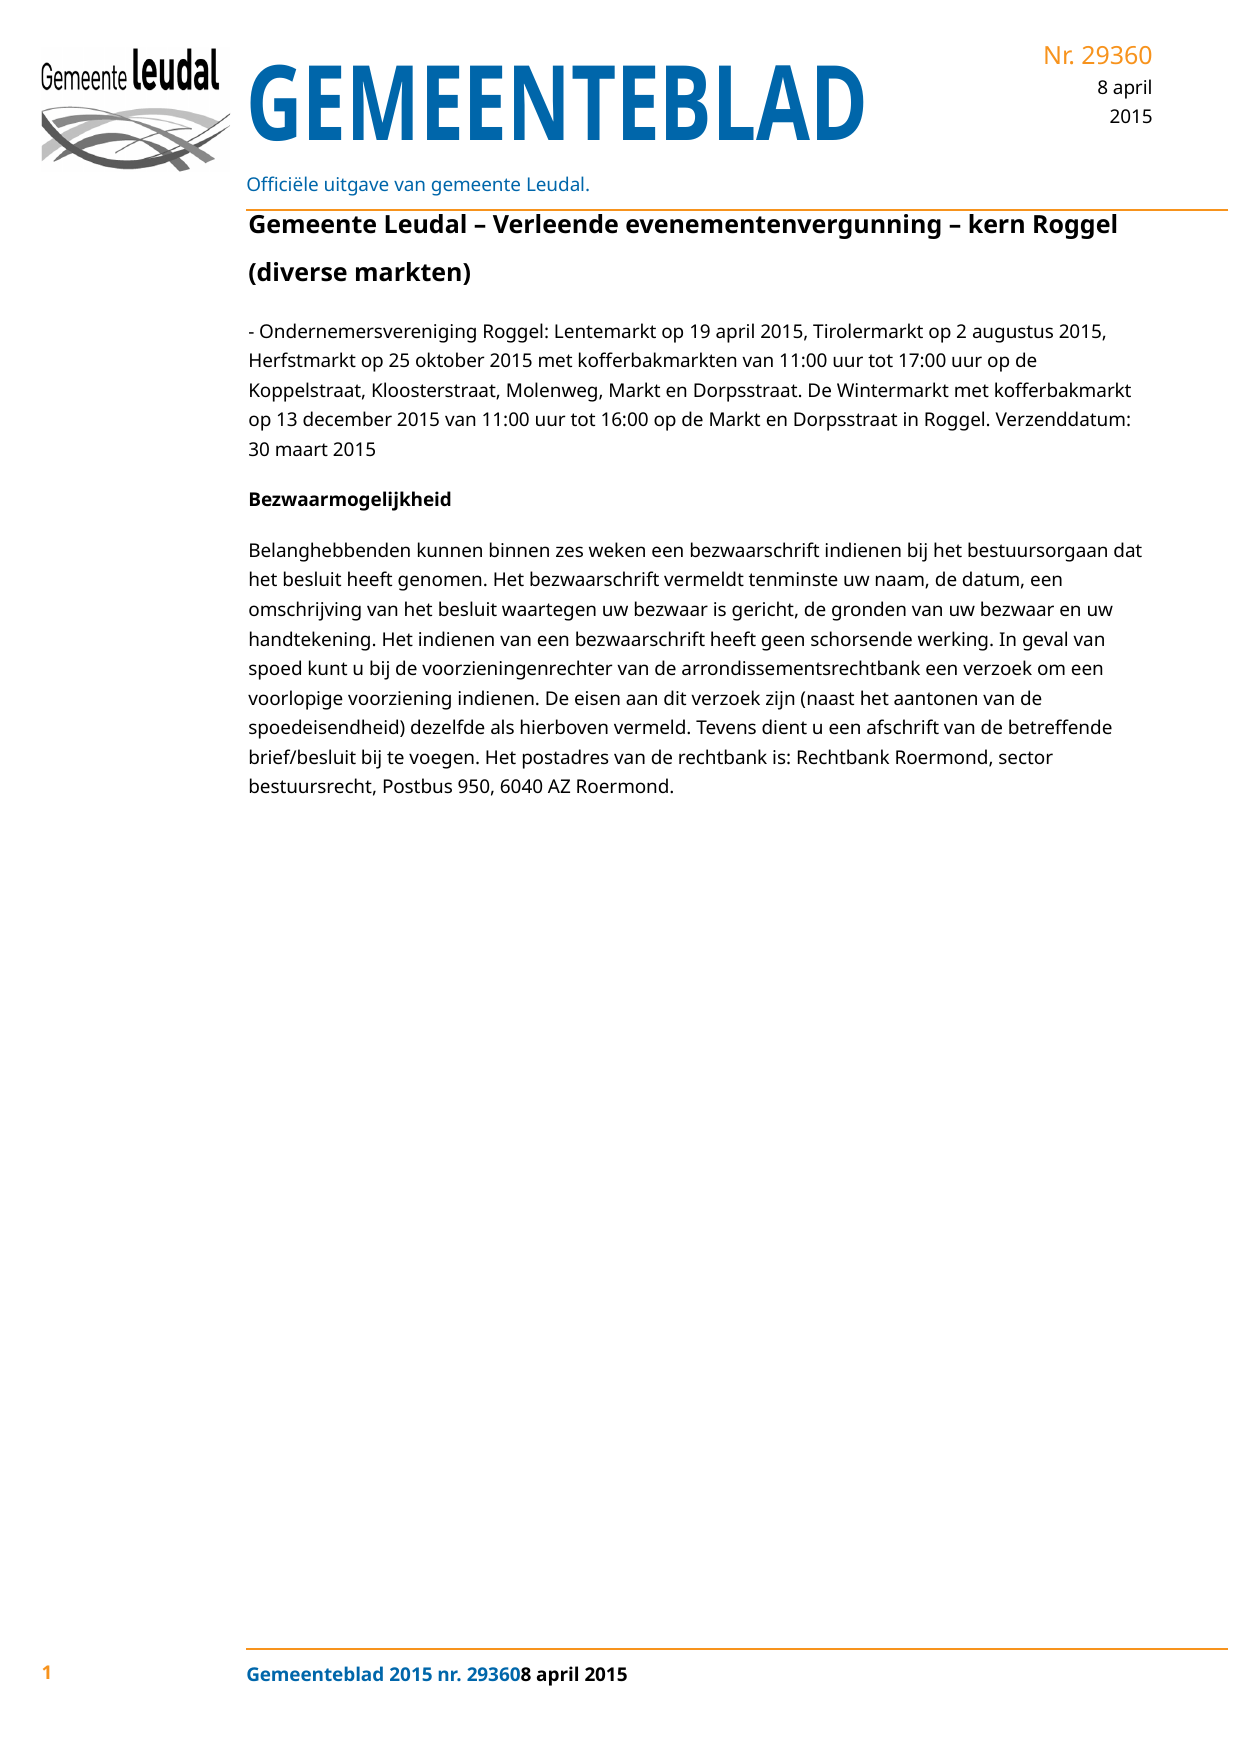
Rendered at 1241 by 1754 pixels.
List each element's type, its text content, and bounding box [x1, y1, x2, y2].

text Belanghebbenden kunnen binnen zes weken een bezwaarschrift indienen bij het bestuursorgaan dat het besluit heeft genomen. Het bezwaarschrift vermeldt tenminste uw naam, de datum, een omschrijving van het besluit waartegen uw bezwaar is gericht, de gronden van uw bezwaar en uw handtekening. Het indienen van een bezwaarschrift heeft geen schorsende werking. In geval van spoed kunt u bij de voorzieningenrechter van de arrondissementsrechtbank een verzoek om een voorlopige voorziening indienen. De eisen aan dit verzoek zijn (naast het aantonen van de spoedeisendheid) dezelfde als hierboven vermeld. Tevens dient u een afschrift van de betreffende brief/besluit bij te voegen. Het postadres van de rechtbank is: Rechtbank Roermond, sector bestuursrecht, Postbus 950, 6040 AZ Roermond. [248, 537, 1152, 799]
picture [41, 47, 231, 172]
text Gemeente Leudal – Verleende evenementenvergunning – kern Roggel (diverse markten) [248, 211, 1152, 288]
text - Ondernemersvereniging Roggel: Lentemarkt op 19 april 2015, Tirolermarkt op 2 augustus 2015, Herfstmarkt op 25 oktober 2015 met kofferbakmarkten van 11:00 uur tot 17:00 uur op de Koppelstraat, Kloosterstraat, Molenweg, Markt en Dorpsstraat. De Wintermarkt met kofferbakmarkt op 13 december 2015 van 11:00 uur tot 16:00 op de Markt en Dorpsstraat in Roggel. Verzenddatum: 30 maart 2015 [248, 318, 1152, 462]
text Bezwaarmogelijkheid [248, 487, 1152, 512]
